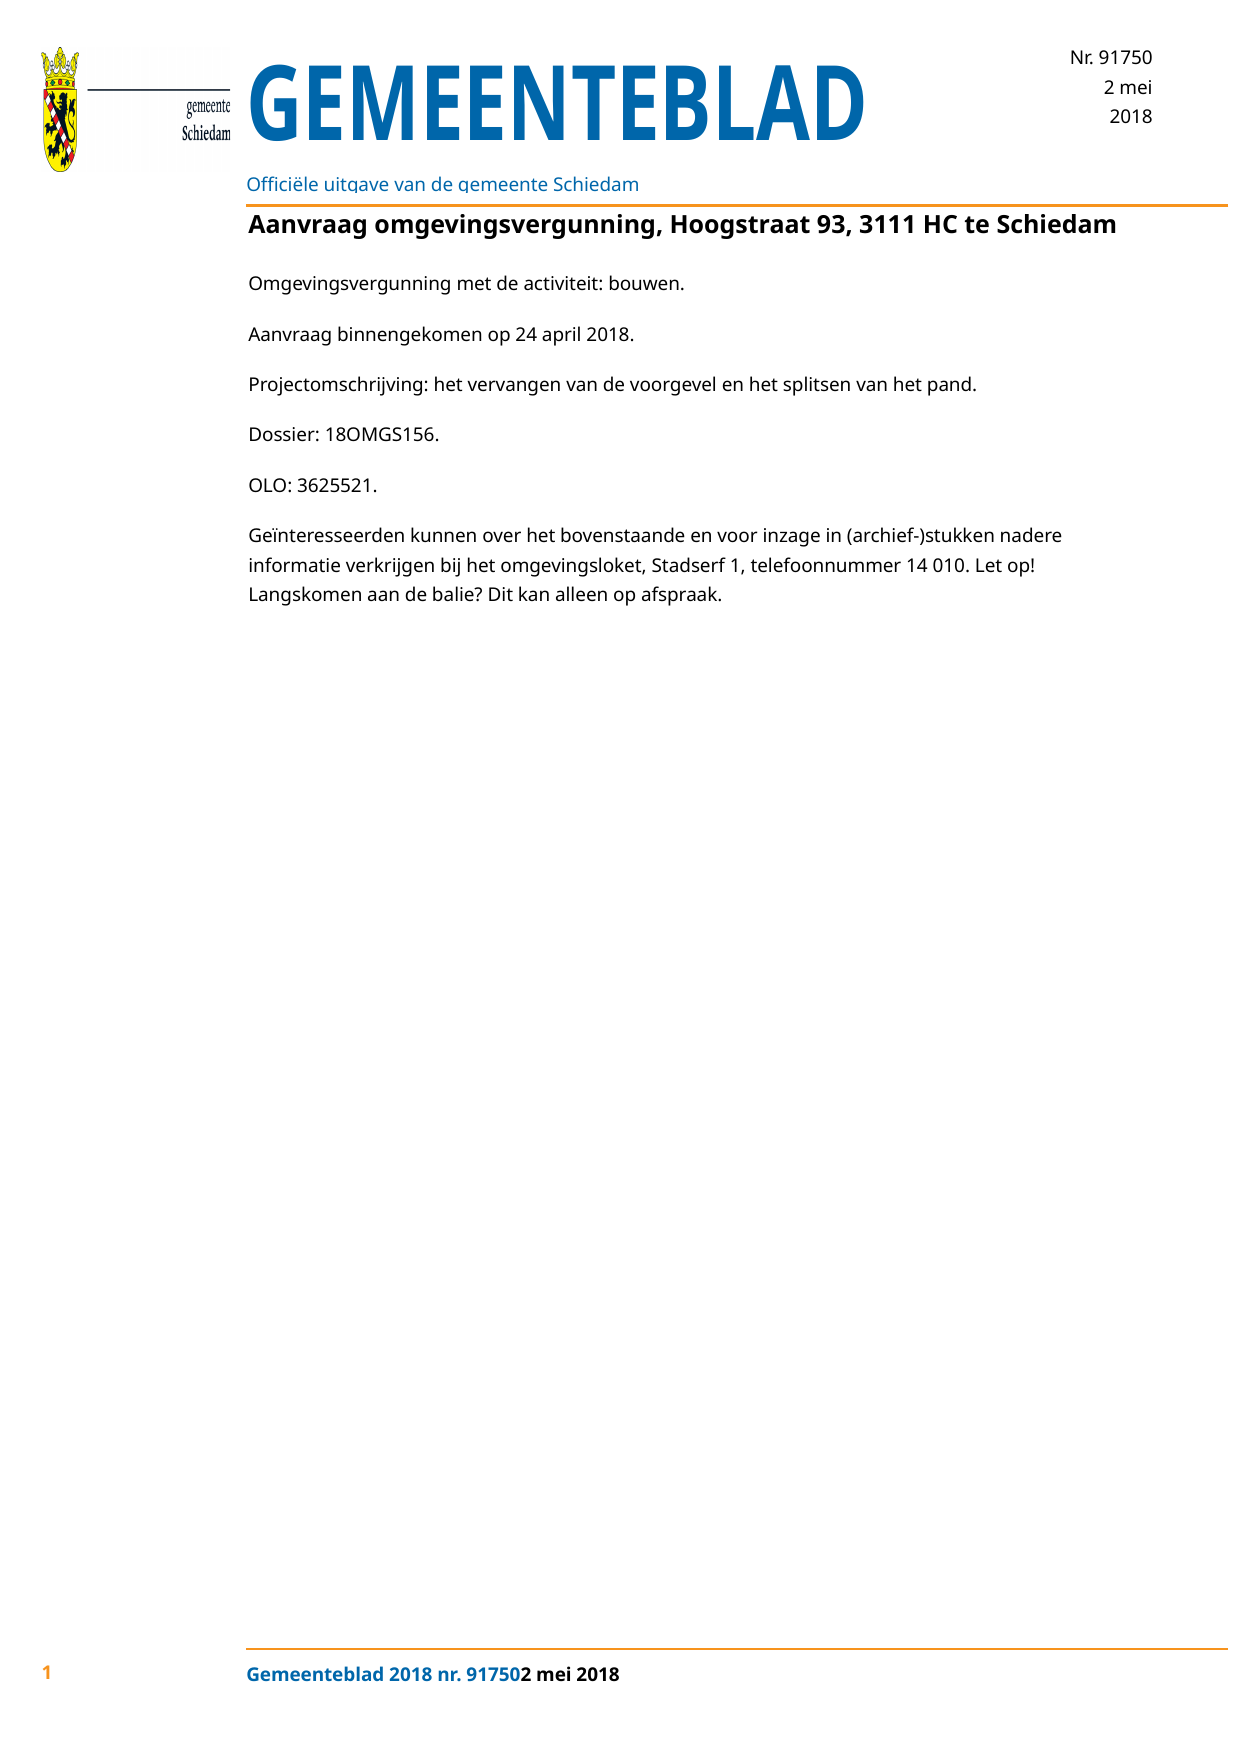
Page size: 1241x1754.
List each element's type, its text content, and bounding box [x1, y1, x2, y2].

text Aanvraag binnengekomen op 24 april 2018. [248, 321, 1152, 346]
text OLO: 3625521. [248, 472, 1152, 498]
text Omgevingsvergunning met de activiteit: bouwen. [248, 270, 1152, 296]
text Dossier: 18OMGS156. [248, 422, 1152, 447]
text Aanvraag omgevingsvergunning, Hoogstraat 93, 3111 HC te Schiedam [248, 207, 1152, 241]
text Projectomschrijving: het vervangen van de voorgevel en het splitsen van het pand. [248, 371, 1152, 397]
text Geïnteresseerden kunnen over het bovenstaande en voor inzage in (archief-)stukken nadere informatie verkrijgen bij het omgevingsloket, Stadserf 1, telefoonnummer 14 010. Let op! Langskomen aan de balie? Dit kan alleen op afspraak. [248, 522, 1152, 607]
picture [41, 47, 231, 172]
